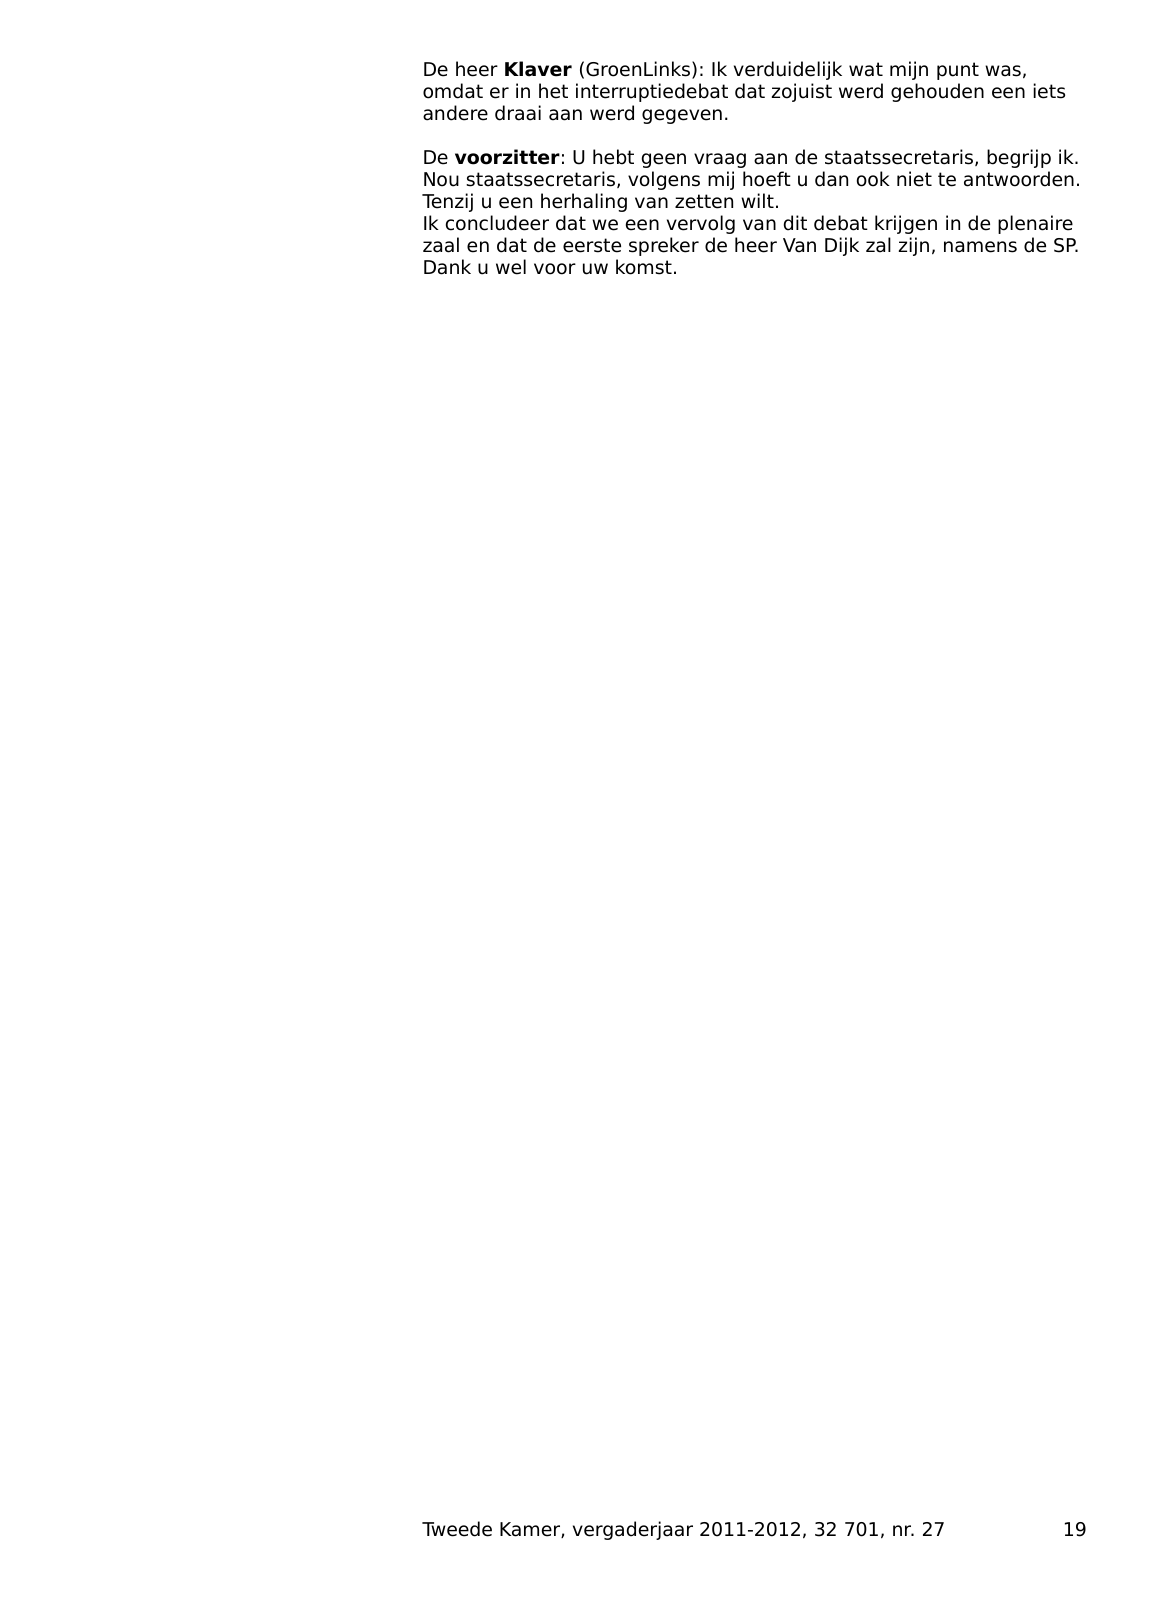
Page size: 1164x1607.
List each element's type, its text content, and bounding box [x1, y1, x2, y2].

text De voorzitter: U hebt geen vraag aan de staatssecretaris, begrijp ik. Nou staatssecretaris, volgens mij hoeft u dan ook niet te antwoorden. Tenzij u een herhaling van zetten wilt. [422, 147, 1087, 213]
text Dank u wel voor uw komst. [422, 257, 1087, 279]
text De heer Klaver (GroenLinks): Ik verduidelijk wat mijn punt was, omdat er in het interruptiedebat dat zojuist werd gehouden een iets andere draai aan werd gegeven. [422, 59, 1087, 125]
text Ik concludeer dat we een vervolg van dit debat krijgen in de plenaire zaal en dat de eerste spreker de heer Van Dijk zal zijn, namens de SP. [422, 213, 1087, 257]
